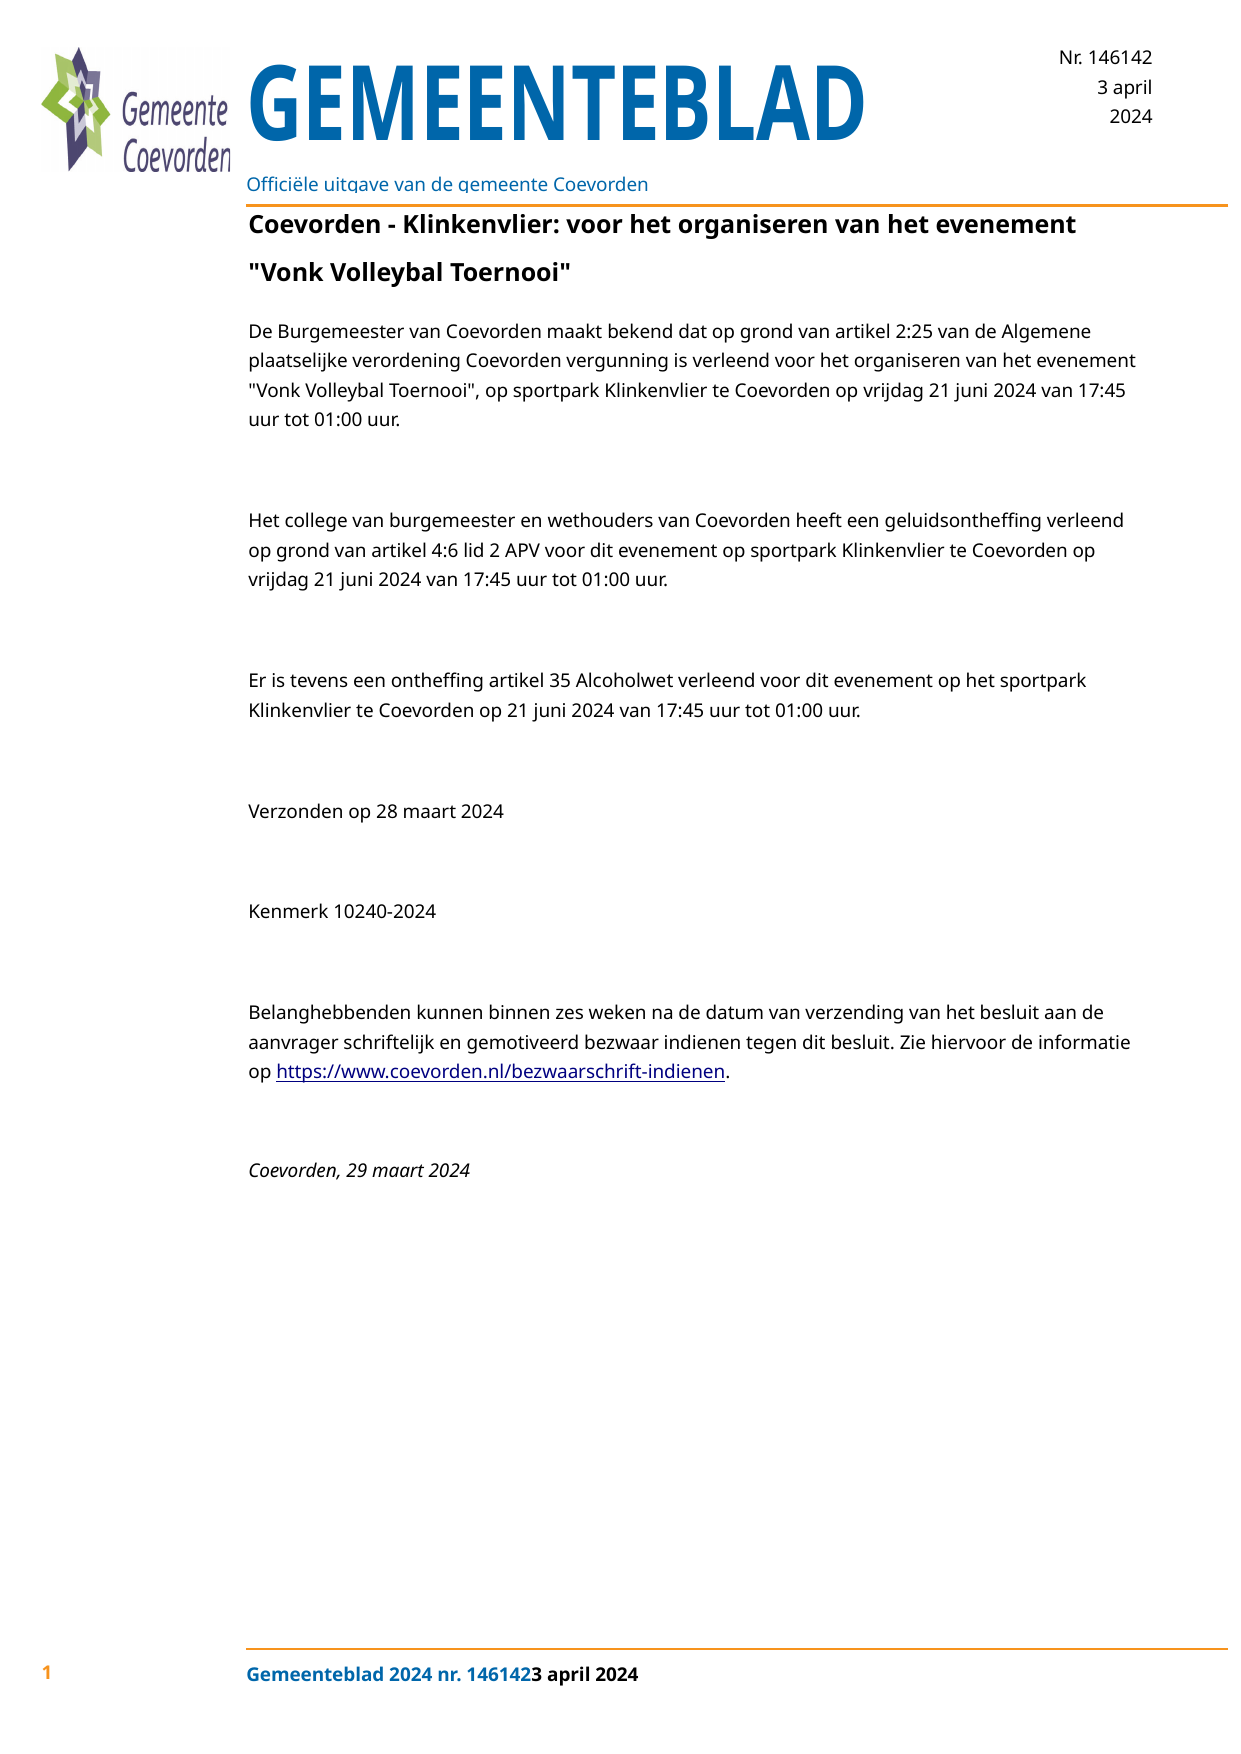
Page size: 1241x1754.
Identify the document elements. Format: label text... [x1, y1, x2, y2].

text Coevorden, 29 maart 2024 [248, 1157, 1152, 1183]
text Kenmerk 10240-2024 [248, 899, 1152, 924]
text De Burgemeester van Coevorden maakt bekend dat op grond van artikel 2:25 van de Algemene plaatselijke verordening Coevorden vergunning is verleend voor het organiseren van het evenement "Vonk Volleybal Toernooi", op sportpark Klinkenvlier te Coevorden op vrijdag 21 juni 2024 van 17:45 uur tot 01:00 uur. [248, 318, 1152, 432]
text Er is tevens een ontheffing artikel 35 Alcoholwet verleend voor dit evenement op het sportpark Klinkenvlier te Coevorden op 21 juni 2024 van 17:45 uur tot 01:00 uur. [248, 667, 1152, 723]
picture [41, 47, 231, 172]
text Belanghebbenden kunnen binnen zes weken na de datum van verzending van het besluit aan de aanvrager schriftelijk en gemotiveerd bezwaar indienen tegen dit besluit. Zie hiervoor de informatie op https://www.coevorden.nl/bezwaarschrift-indienen. [248, 999, 1152, 1084]
text Het college van burgemeester en wethouders van Coevorden heeft een geluidsontheffing verleend op grond van artikel 4:6 lid 2 APV voor dit evenement op sportpark Klinkenvlier te Coevorden op vrijdag 21 juni 2024 van 17:45 uur tot 01:00 uur. [248, 507, 1152, 592]
text Verzonden op 28 maart 2024 [248, 798, 1152, 824]
text Coevorden - Klinkenvlier: voor het organiseren van het evenement "Vonk Volleybal Toernooi" [248, 207, 1152, 288]
